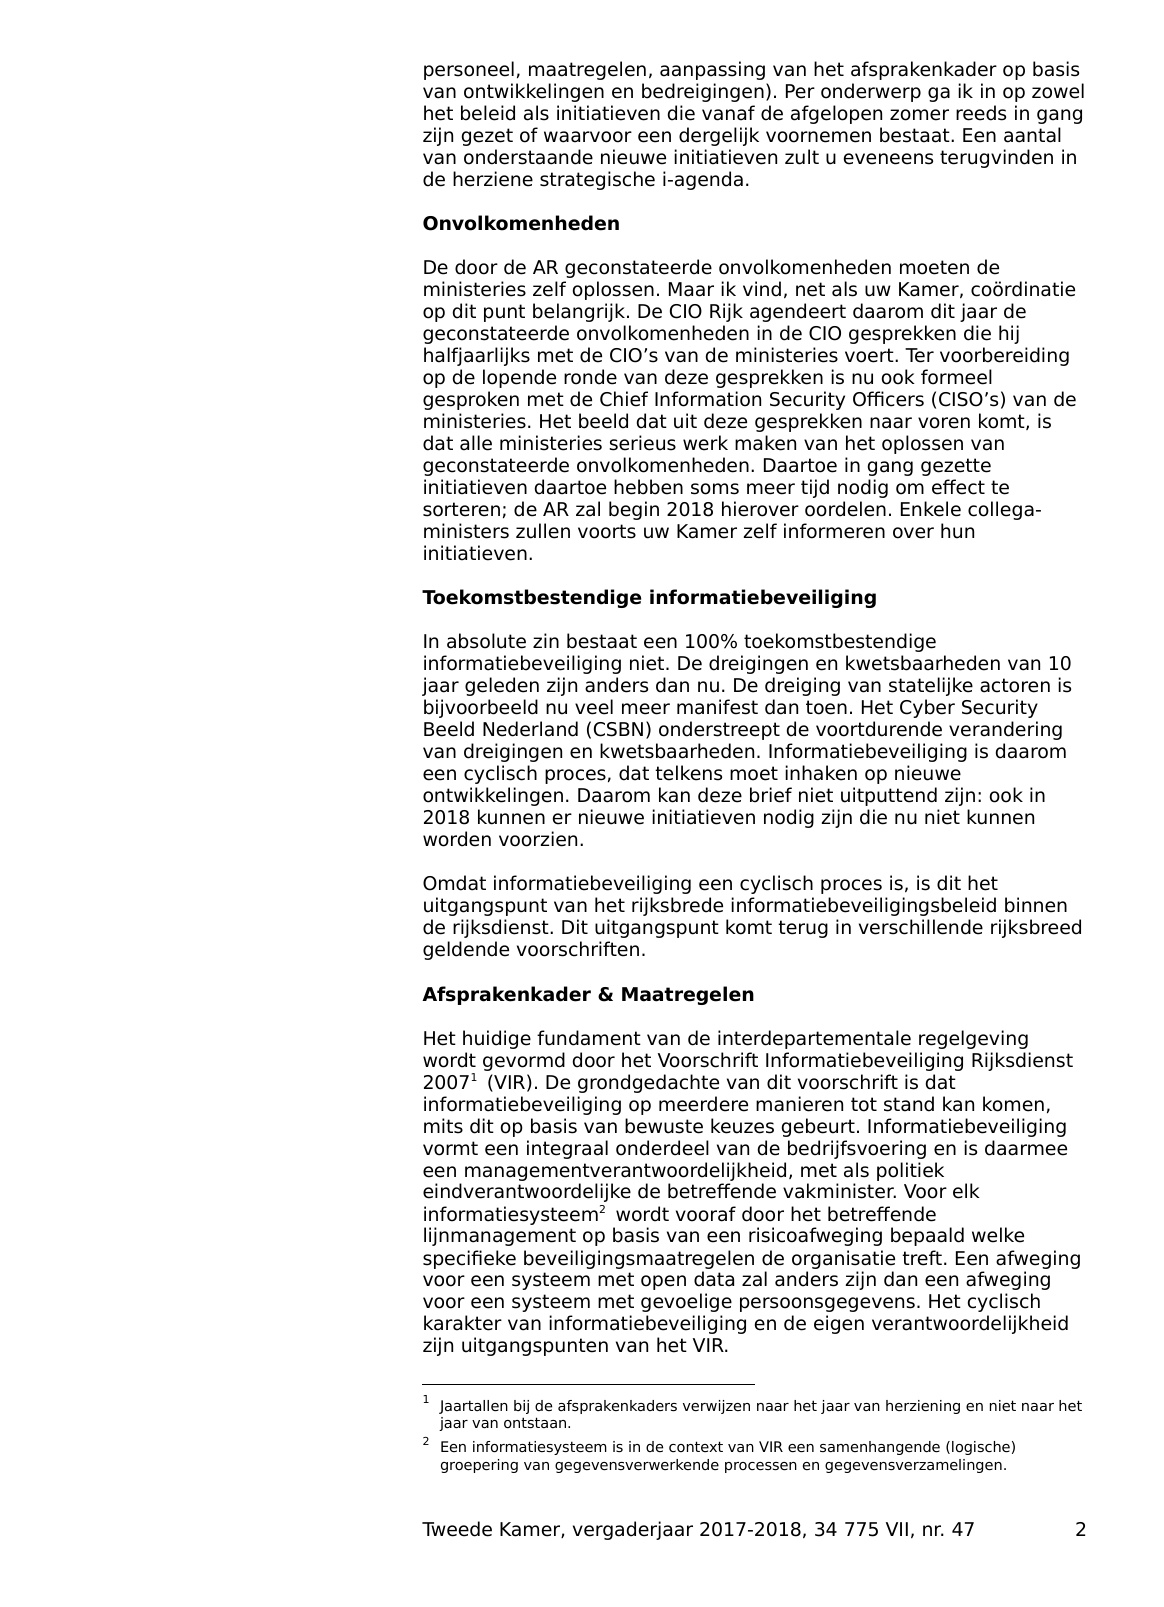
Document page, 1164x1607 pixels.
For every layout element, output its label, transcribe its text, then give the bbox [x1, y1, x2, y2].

text personeel, maatregelen, aanpassing van het afsprakenkader op basis van ontwikkelingen en bedreigingen). Per onderwerp ga ik in op zowel het beleid als initiatieven die vanaf de afgelopen zomer reeds in gang zijn gezet of waarvoor een dergelijk voornemen bestaat. Een aantal van onderstaande nieuwe initiatieven zult u eveneens terugvinden in de herziene strategische i-agenda. [422, 59, 1087, 191]
text Een informatiesysteem is in de context van VIR een samenhangende (logische) groepering van gegevensverwerkende processen en gegevensverzamelingen. [422, 1435, 1087, 1474]
subtitle Afsprakenkader & Maatregelen [422, 983, 1087, 1005]
text De door de AR geconstateerde onvolkomenheden moeten de ministeries zelf oplossen. Maar ik vind, net als uw Kamer, coördinatie op dit punt belangrijk. De CIO Rijk agendeert daarom dit jaar de geconstateerde onvolkomenheden in de CIO gesprekken die hij halfjaarlijks met de CIO’s van de ministeries voert. Ter voorbereiding op de lopende ronde van deze gesprekken is nu ook formeel gesproken met de Chief Information Security Officers (CISO’s) van de ministeries. Het beeld dat uit deze gesprekken naar voren komt, is dat alle ministeries serieus werk maken van het oplossen van geconstateerde onvolkomenheden. Daartoe in gang gezette initiatieven daartoe hebben soms meer tijd nodig om effect te sorteren; de AR zal begin 2018 hierover oordelen. Enkele collega-ministers zullen voorts uw Kamer zelf informeren over hun initiatieven. [422, 257, 1087, 565]
text Het huidige fundament van de interdepartementale regelgeving wordt gevormd door het Voorschrift Informatiebeveiliging Rijksdienst 2007 (VIR). De grondgedachte van dit voorschrift is dat informatiebeveiliging op meerdere manieren tot stand kan komen, mits dit op basis van bewuste keuzes gebeurt. Informatiebeveiliging vormt een integraal onderdeel van de bedrijfsvoering en is daarmee een managementverantwoordelijkheid, met als politiek eindverantwoordelijke de betreffende vakminister. Voor elk informatiesysteem wordt vooraf door het betreffende lijnmanagement op basis van een risicoafweging bepaald welke specifieke beveiligingsmaatregelen de organisatie treft. Een afweging voor een systeem met open data zal anders zijn dan een afweging voor een systeem met gevoelige persoonsgegevens. Het cyclisch karakter van informatiebeveiliging en de eigen verantwoordelijkheid zijn uitgangspunten van het VIR. [422, 1028, 1087, 1357]
subtitle Toekomstbestendige informatiebeveiliging [422, 587, 1087, 609]
text Omdat informatiebeveiliging een cyclisch proces is, is dit het uitgangspunt van het rijksbrede informatiebeveiligingsbeleid binnen de rijksdienst. Dit uitgangspunt komt terug in verschillende rijksbreed geldende voorschriften. [422, 873, 1087, 961]
subtitle Onvolkomenheden [422, 213, 1087, 235]
text Jaartallen bij de afsprakenkaders verwijzen naar het jaar van herziening en niet naar het jaar van ontstaan. [422, 1393, 1087, 1432]
text In absolute zin bestaat een 100% toekomstbestendige informatiebeveiliging niet. De dreigingen en kwetsbaarheden van 10 jaar geleden zijn anders dan nu. De dreiging van statelijke actoren is bijvoorbeeld nu veel meer manifest dan toen. Het Cyber Security Beeld Nederland (CSBN) onderstreept de voortdurende verandering van dreigingen en kwetsbaarheden. Informatiebeveiliging is daarom een cyclisch proces, dat telkens moet inhaken op nieuwe ontwikkelingen. Daarom kan deze brief niet uitputtend zijn: ook in 2018 kunnen er nieuwe initiatieven nodig zijn die nu niet kunnen worden voorzien. [422, 631, 1087, 851]
